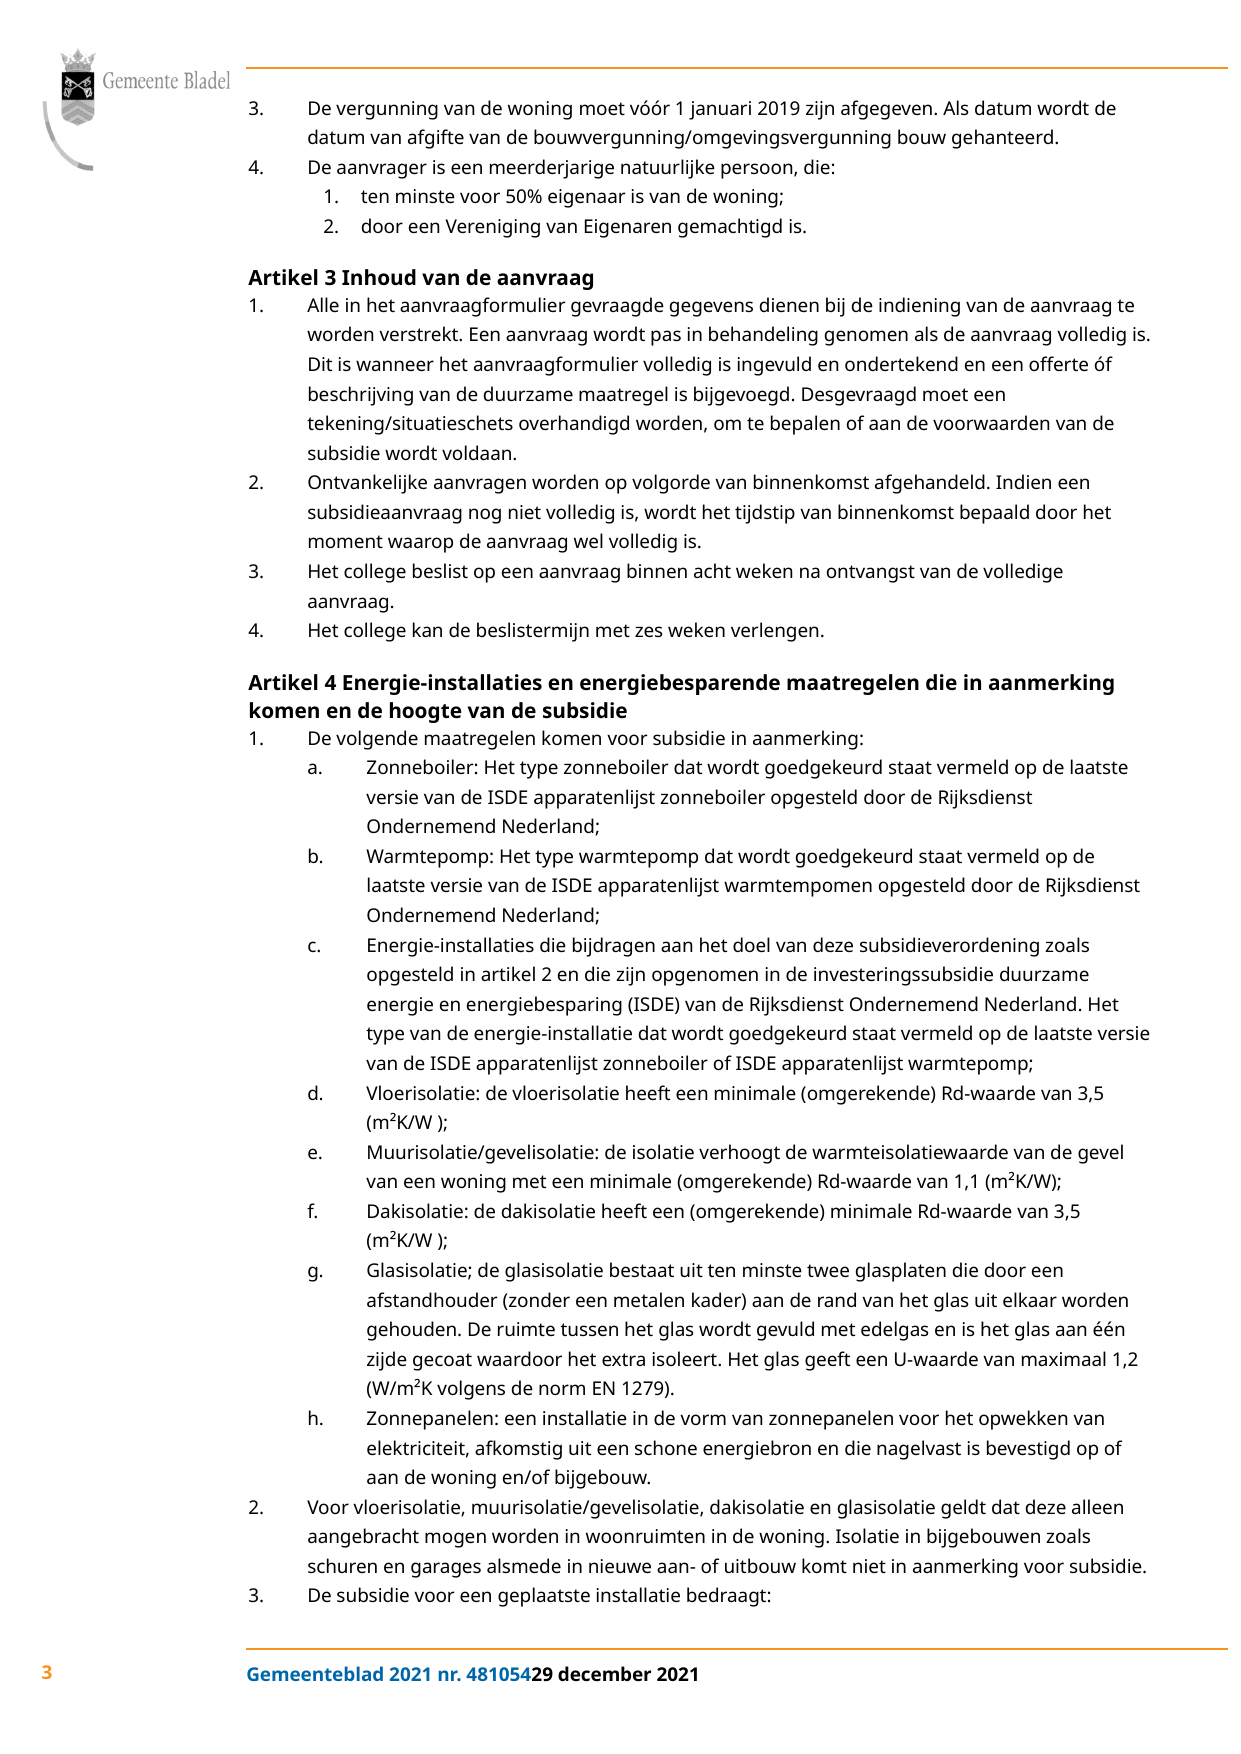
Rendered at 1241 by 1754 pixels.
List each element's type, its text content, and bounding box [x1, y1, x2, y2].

list De vergunning van de woning moet vóór 1 januari 2019 zijn afgegeven. Als datum wordt de datum van afgifte van de bouwvergunning/omgevingsvergunning bouw gehanteerd. [248, 95, 1152, 150]
list Zonnepanelen: een installatie in de vorm van zonnepanelen voor het opwekken van elektriciteit, afkomstig uit een schone energiebron en die nagelvast is bevestigd op of aan de woning en/of bijgebouw. [307, 1405, 1152, 1490]
list Voor vloerisolatie, muurisolatie/gevelisolatie, dakisolatie en glasisolatie geldt dat deze alleen aangebracht mogen worden in woonruimten in de woning. Isolatie in bijgebouwen zoals schuren en garages alsmede in nieuwe aan- of uitbouw komt niet in aanmerking voor subsidie. [248, 1494, 1152, 1579]
list Ontvankelijke aanvragen worden op volgorde van binnenkomst afgehandeld. Indien een subsidieaanvraag nog niet volledig is, wordt het tijdstip van binnenkomst bepaald door het moment waarop de aanvraag wel volledig is. [248, 469, 1152, 554]
list Muurisolatie/gevelisolatie: de isolatie verhoogt de warmteisolatiewaarde van de gevel van een woning met een minimale (omgerekende) Rd-waarde van 1,1 (m²K/W); [307, 1139, 1152, 1194]
list De aanvrager is een meerderjarige natuurlijke persoon, die: [248, 154, 1152, 180]
list Vloerisolatie: de vloerisolatie heeft een minimale (omgerekende) Rd-waarde van 3,5 (m²K/W ); [307, 1080, 1152, 1135]
text Artikel 4 Energie-installaties en energiebesparende maatregelen die in aanmerking komen en de hoogte van de subsidie [248, 668, 1152, 725]
list ten minste voor 50% eigenaar is van de woning; [323, 183, 1152, 209]
list Zonneboiler: Het type zonneboiler dat wordt goedgekeurd staat vermeld op de laatste versie van de ISDE apparatenlijst zonneboiler opgesteld door de Rijksdienst Ondernemend Nederland; [307, 754, 1152, 839]
list Alle in het aanvraagformulier gevraagde gegevens dienen bij de indiening van de aanvraag te worden verstrekt. Een aanvraag wordt pas in behandeling genomen als de aanvraag volledig is. Dit is wanneer het aanvraagformulier volledig is ingevuld en ondertekend en een offerte óf beschrijving van de duurzame maatregel is bijgevoegd. Desgevraagd moet een tekening/situatieschets overhandigd worden, om te bepalen of aan de voorwaarden van de subsidie wordt voldaan. [248, 292, 1152, 466]
list Warmtepomp: Het type warmtepomp dat wordt goedgekeurd staat vermeld op de laatste versie van de ISDE apparatenlijst warmtempomen opgesteld door de Rijksdienst Ondernemend Nederland; [307, 843, 1152, 928]
list Het college kan de beslistermijn met zes weken verlengen. [248, 617, 1152, 643]
list Energie-installaties die bijdragen aan het doel van deze subsidieverordening zoals opgesteld in artikel 2 en die zijn opgenomen in de investeringssubsidie duurzame energie en energiebesparing (ISDE) van de Rijksdienst Ondernemend Nederland. Het type van de energie-installatie dat wordt goedgekeurd staat vermeld op de laatste versie van de ISDE apparatenlijst zonneboiler of ISDE apparatenlijst warmtepomp; [307, 932, 1152, 1076]
list Het college beslist op een aanvraag binnen acht weken na ontvangst van de volledige aanvraag. [248, 558, 1152, 613]
list Glasisolatie; de glasisolatie bestaat uit ten minste twee glasplaten die door een afstandhouder (zonder een metalen kader) aan de rand van het glas uit elkaar worden gehouden. De ruimte tussen het glas wordt gevuld met edelgas en is het glas aan één zijde gecoat waardoor het extra isoleert. Het glas geeft een U-waarde van maximaal 1,2 (W/m²K volgens de norm EN 1279). [307, 1257, 1152, 1401]
list De subsidie voor een geplaatste installatie bedraagt: [248, 1583, 1152, 1608]
list door een Vereniging van Eigenaren gemachtigd is. [323, 213, 1152, 239]
list Dakisolatie: de dakisolatie heeft een (omgerekende) minimale Rd-waarde van 3,5 (m²K/W ); [307, 1198, 1152, 1253]
picture [41, 47, 231, 172]
text Artikel 3 Inhoud van de aanvraag [248, 263, 1152, 292]
list De volgende maatregelen komen voor subsidie in aanmerking: [248, 725, 1152, 750]
